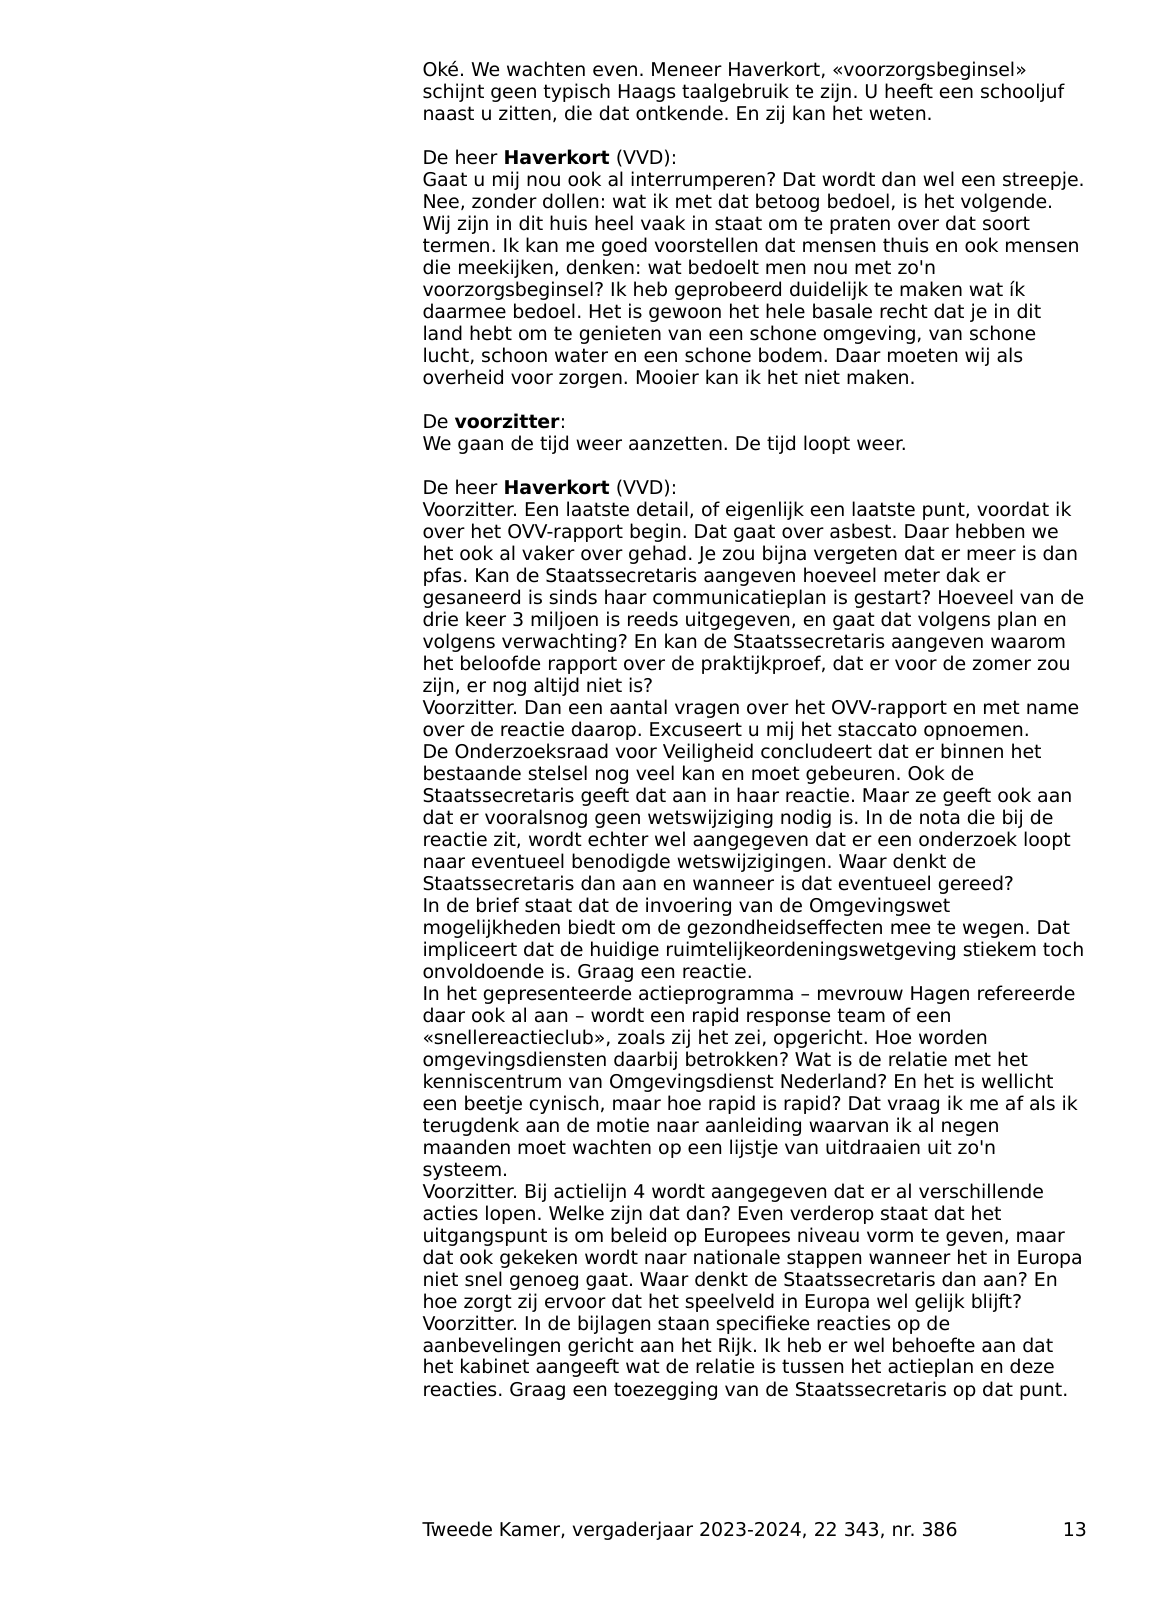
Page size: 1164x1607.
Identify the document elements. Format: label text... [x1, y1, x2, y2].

text De voorzitter: [422, 411, 1087, 433]
text Voorzitter. In de bijlagen staan specifieke reacties op de aanbevelingen gericht aan het Rijk. Ik heb er wel behoefte aan dat het kabinet aangeeft wat de relatie is tussen het actieplan en deze reacties. Graag een toezegging van de Staatssecretaris op dat punt. [422, 1312, 1087, 1400]
text De Onderzoeksraad voor Veiligheid concludeert dat er binnen het bestaande stelsel nog veel kan en moet gebeuren. Ook de Staatssecretaris geeft dat aan in haar reactie. Maar ze geeft ook aan dat er vooralsnog geen wetswijziging nodig is. In de nota die bij de reactie zit, wordt echter wel aangegeven dat er een onderzoek loopt naar eventueel benodigde wetswijzigingen. Waar denkt de Staatssecretaris dan aan en wanneer is dat eventueel gereed? [422, 741, 1087, 895]
text In de brief staat dat de invoering van de Omgevingswet mogelijkheden biedt om de gezondheidseffecten mee te wegen. Dat impliceert dat de huidige ruimtelijkeordeningswetgeving stiekem toch onvoldoende is. Graag een reactie. [422, 895, 1087, 983]
text Voorzitter. Dan een aantal vragen over het OVV-rapport en met name over de reactie daarop. Excuseert u mij het staccato opnoemen. [422, 697, 1087, 741]
text Gaat u mij nou ook al interrumperen? Dat wordt dan wel een streepje. Nee, zonder dollen: wat ik met dat betoog bedoel, is het volgende. Wij zijn in dit huis heel vaak in staat om te praten over dat soort termen. Ik kan me goed voorstellen dat mensen thuis en ook mensen die meekijken, denken: wat bedoelt men nou met zo'n voorzorgsbeginsel? Ik heb geprobeerd duidelijk te maken wat ík daarmee bedoel. Het is gewoon het hele basale recht dat je in dit land hebt om te genieten van een schone omgeving, van schone lucht, schoon water en een schone bodem. Daar moeten wij als overheid voor zorgen. Mooier kan ik het niet maken. [422, 169, 1087, 389]
text De heer Haverkort (VVD): [422, 147, 1087, 169]
text De heer Haverkort (VVD): [422, 477, 1087, 499]
text In het gepresenteerde actieprogramma – mevrouw Hagen refereerde daar ook al aan – wordt een rapid response team of een «snellereactieclub», zoals zij het zei, opgericht. Hoe worden omgevingsdiensten daarbij betrokken? Wat is de relatie met het kenniscentrum van Omgevingsdienst Nederland? En het is wellicht een beetje cynisch, maar hoe rapid is rapid? Dat vraag ik me af als ik terugdenk aan de motie naar aanleiding waarvan ik al negen maanden moet wachten op een lijstje van uitdraaien uit zo'n systeem. [422, 983, 1087, 1181]
text We gaan de tijd weer aanzetten. De tijd loopt weer. [422, 433, 1087, 455]
text Oké. We wachten even. Meneer Haverkort, «voorzorgsbeginsel» schijnt geen typisch Haags taalgebruik te zijn. U heeft een schooljuf naast u zitten, die dat ontkende. En zij kan het weten. [422, 59, 1087, 125]
text Voorzitter. Een laatste detail, of eigenlijk een laatste punt, voordat ik over het OVV-rapport begin. Dat gaat over asbest. Daar hebben we het ook al vaker over gehad. Je zou bijna vergeten dat er meer is dan pfas. Kan de Staatssecretaris aangeven hoeveel meter dak er gesaneerd is sinds haar communicatieplan is gestart? Hoeveel van de drie keer 3 miljoen is reeds uitgegeven, en gaat dat volgens plan en volgens verwachting? En kan de Staatssecretaris aangeven waarom het beloofde rapport over de praktijkproef, dat er voor de zomer zou zijn, er nog altijd niet is? [422, 499, 1087, 697]
text Voorzitter. Bij actielijn 4 wordt aangegeven dat er al verschillende acties lopen. Welke zijn dat dan? Even verderop staat dat het uitgangspunt is om beleid op Europees niveau vorm te geven, maar dat ook gekeken wordt naar nationale stappen wanneer het in Europa niet snel genoeg gaat. Waar denkt de Staatssecretaris dan aan? En hoe zorgt zij ervoor dat het speelveld in Europa wel gelijk blijft? [422, 1181, 1087, 1312]
